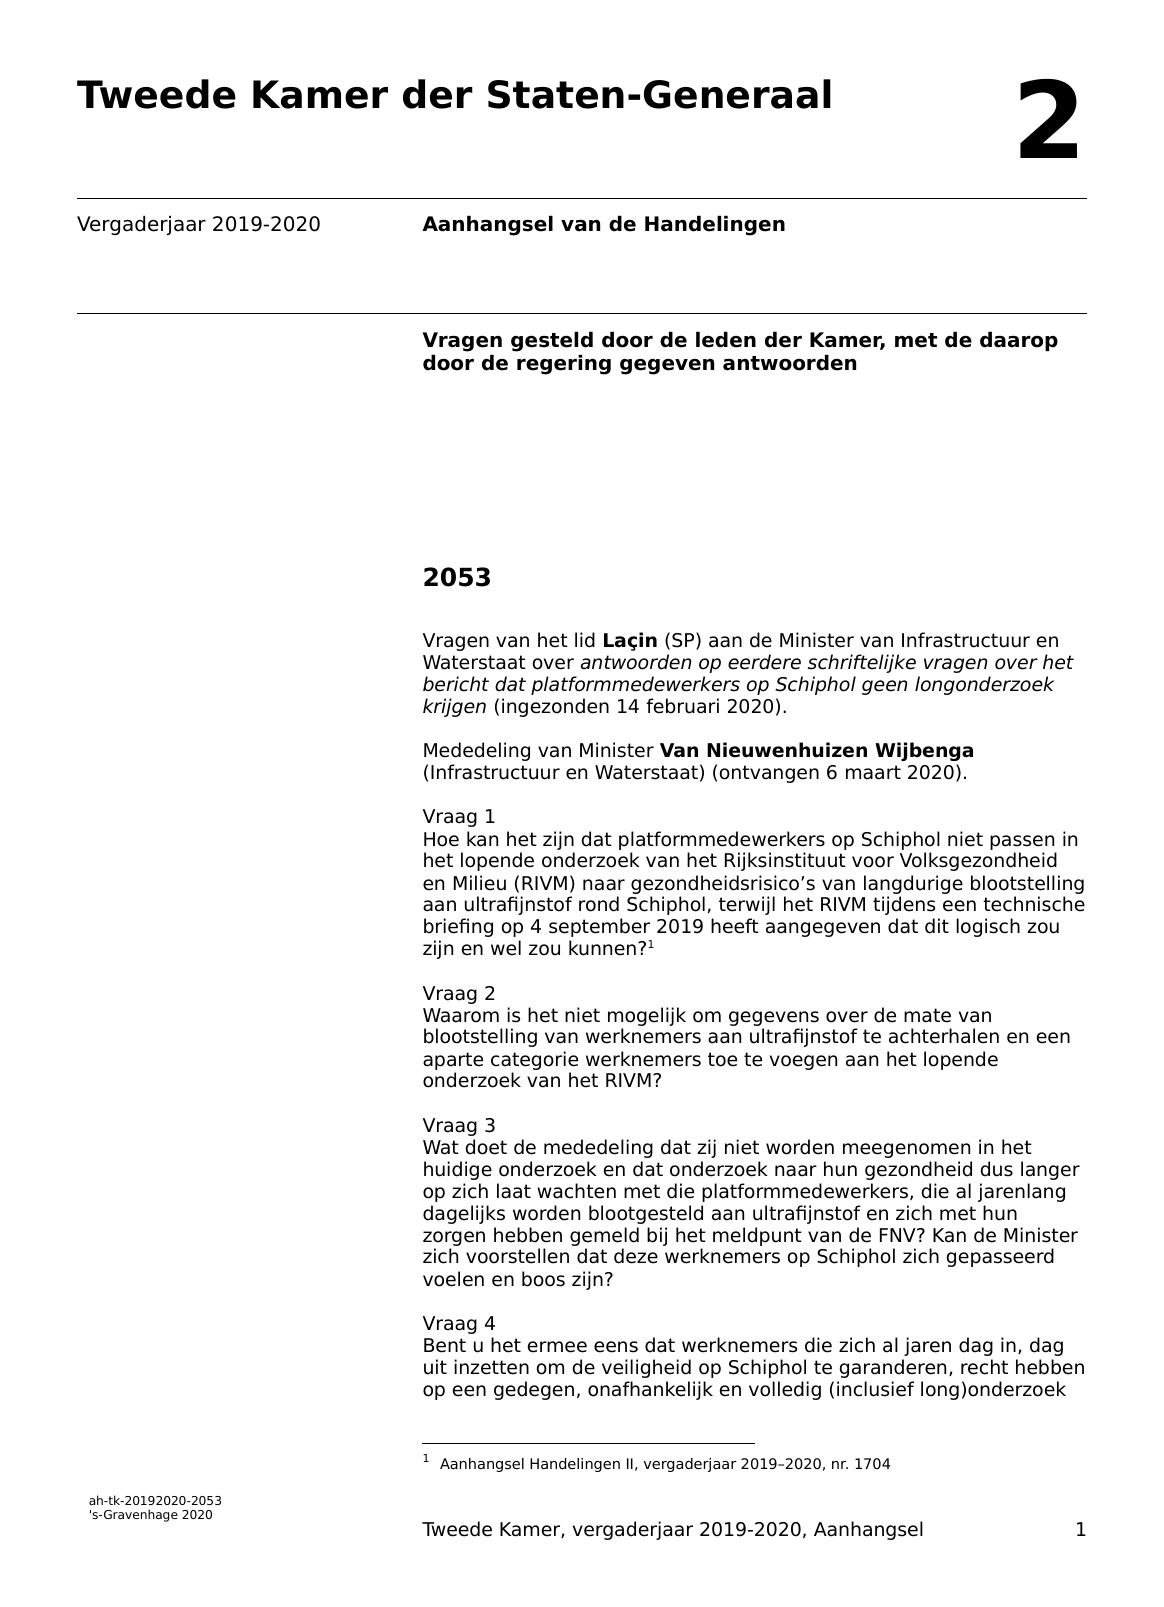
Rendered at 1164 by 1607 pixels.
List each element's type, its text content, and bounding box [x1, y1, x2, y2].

table_cell Vragen gesteld door de leden der Kamer, met de daarop door de regering gegeven antwoorden [422, 314, 1087, 375]
text 's-Gravenhage 2020 [88, 1508, 323, 1522]
text Vraag 2 [422, 982, 1087, 1004]
text Vraag 1 [422, 806, 1087, 828]
text Vragen van het lid Laçin (SP) aan de Minister van Infrastructuur en Waterstaat over antwoorden op eerdere schriftelijke vragen over het bericht dat platformmedewerkers op Schiphol geen longonderzoek krijgen (ingezonden 14 februari 2020). [422, 630, 1087, 718]
text Waarom is het niet mogelijk om gegevens over de mate van blootstelling van werknemers aan ultrafijnstof te achterhalen en een aparte categorie werknemers toe te voegen aan het lopende onderzoek van het RIVM? [422, 1004, 1087, 1092]
text ah-tk-20192020-2053 [88, 1494, 323, 1508]
text Hoe kan het zijn dat platformmedewerkers op Schiphol niet passen in het lopende onderzoek van het Rijksinstituut voor Volksgezondheid en Milieu (RIVM) naar gezondheidsrisico’s van langdurige blootstelling aan ultrafijnstof rond Schiphol, terwijl het RIVM tijdens een technische briefing op 4 september 2019 heeft aangegeven dat dit logisch zou zijn en wel zou kunnen? [422, 828, 1087, 960]
table_header Tweede Kamer der Staten-Generaal [77, 59, 886, 198]
table_cell Aanhangsel van de Handelingen [422, 199, 1087, 313]
text Mededeling van Minister Van Nieuwenhuizen Wijbenga (Infrastructuur en Waterstaat) (ontvangen 6 maart 2020). [422, 740, 1087, 784]
table_cell Vergaderjaar 2019-2020 [77, 199, 422, 313]
text Aanhangsel Handelingen II, vergaderjaar 2019–2020, nr. 1704 [422, 1452, 1087, 1474]
text Bent u het ermee eens dat werknemers die zich al jaren dag in, dag uit inzetten om de veiligheid op Schiphol te garanderen, recht hebben op een gedegen, onafhankelijk en volledig (inclusief long)onderzoek [422, 1334, 1087, 1401]
text Vraag 4 [422, 1313, 1087, 1334]
text 2053 [422, 563, 1087, 592]
table_cell [77, 314, 422, 375]
text Wat doet de mededeling dat zij niet worden meegenomen in het huidige onderzoek en dat onderzoek naar hun gezondheid dus langer op zich laat wachten met die platformmedewerkers, die al jarenlang dagelijks worden blootgesteld aan ultrafijnstof en zich met hun zorgen hebben gemeld bij het meldpunt van de FNV? Kan de Minister zich voorstellen dat deze werknemers op Schiphol zich gepasseerd voelen en boos zijn? [422, 1137, 1087, 1290]
table_header 2 [886, 59, 1087, 198]
text Vraag 3 [422, 1114, 1087, 1137]
